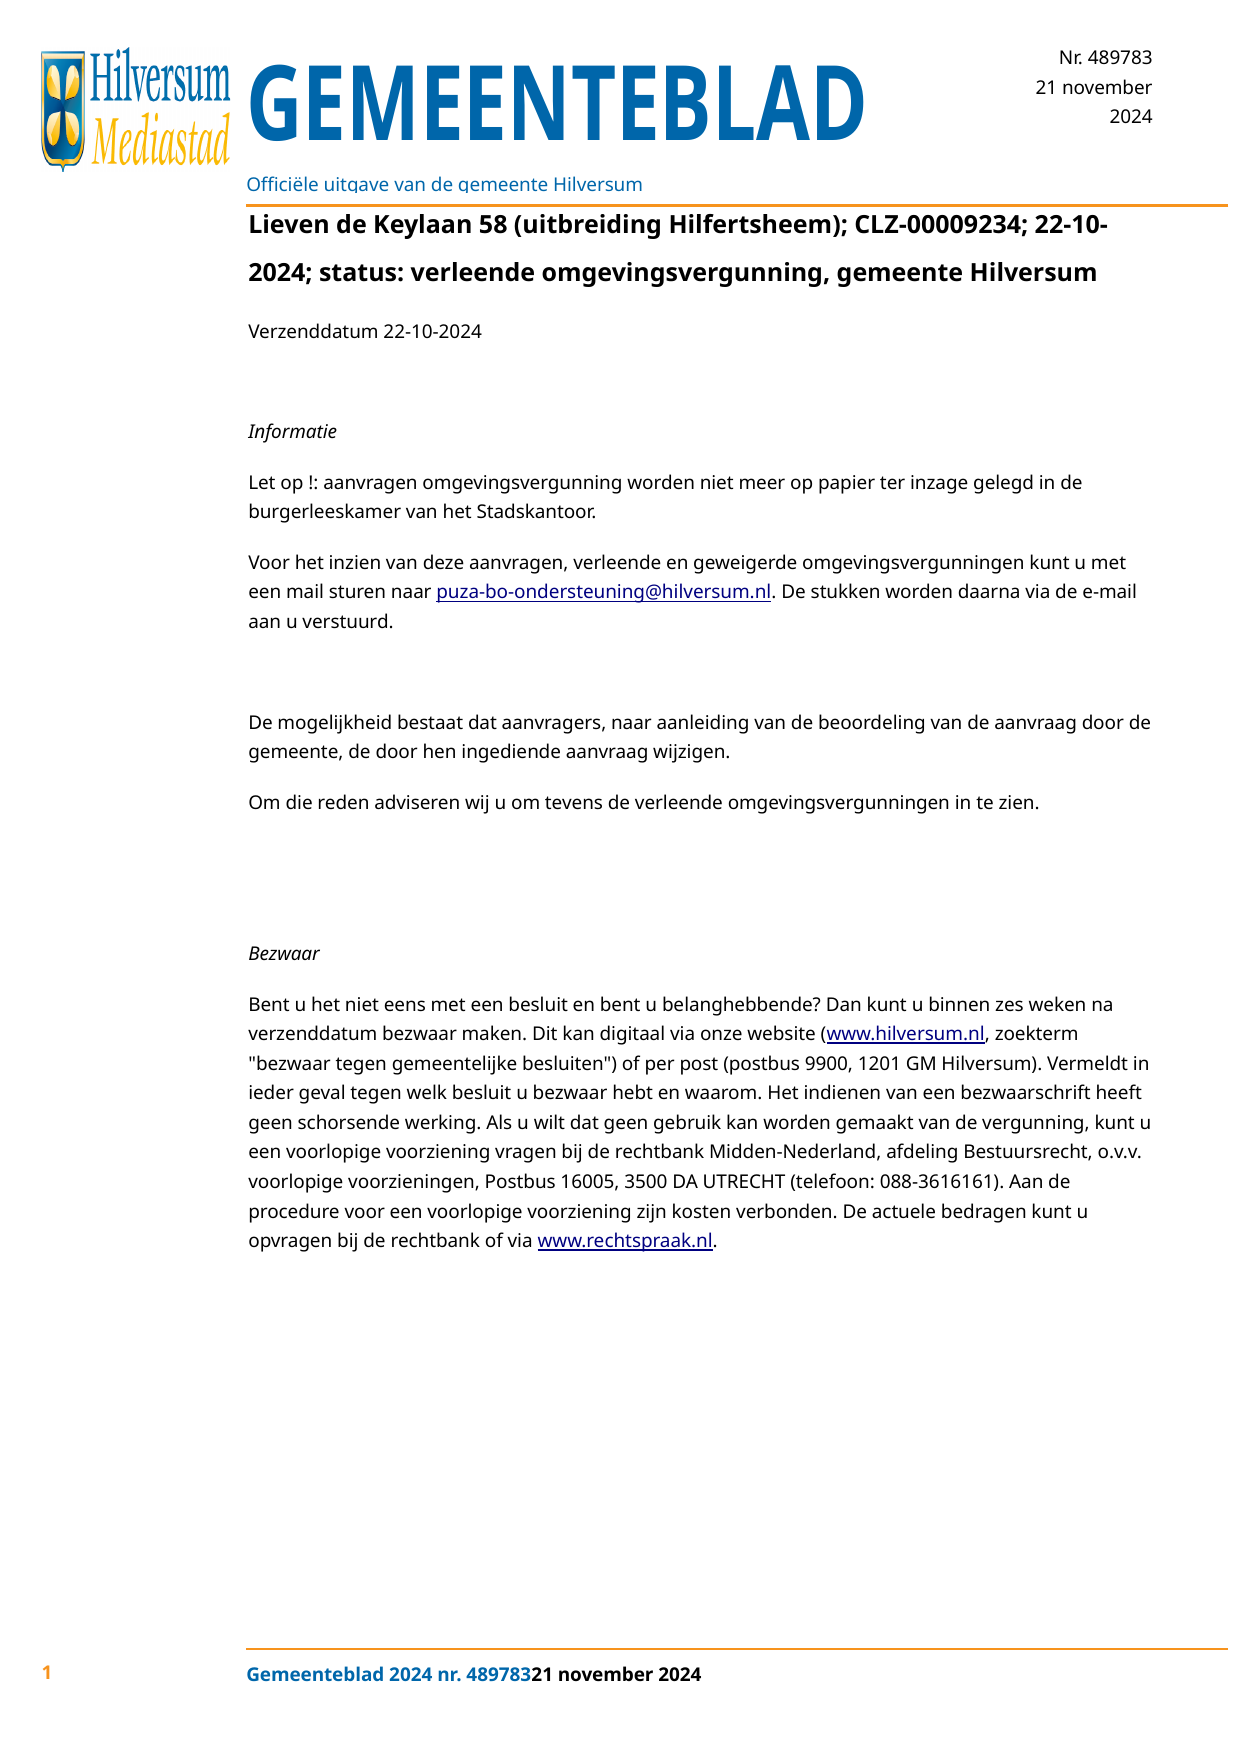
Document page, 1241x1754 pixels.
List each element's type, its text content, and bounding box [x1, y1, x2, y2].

text Let op !: aanvragen omgevingsvergunning worden niet meer op papier ter inzage gelegd in de burgerleeskamer van het Stadskantoor. [248, 469, 1152, 524]
text Lieven de Keylaan 58 (uitbreiding Hilfertsheem); CLZ-00009234; 22-10-2024; status: verleende omgevingsvergunning, gemeente Hilversum [248, 207, 1152, 288]
text Informatie [248, 419, 1152, 444]
picture [41, 47, 231, 172]
text De mogelijkheid bestaat dat aanvragers, naar aanleiding van de beoordeling van de aanvraag door de gemeente, de door hen ingediende aanvraag wijzigen. [248, 709, 1152, 764]
text Om die reden adviseren wij u om tevens de verleende omgevingsvergunningen in te zien. [248, 789, 1152, 815]
text Bezwaar [248, 940, 1152, 966]
text Verzenddatum 22-10-2024 [248, 318, 1152, 344]
text Bent u het niet eens met een besluit en bent u belanghebbende? Dan kunt u binnen zes weken na verzenddatum bezwaar maken. Dit kan digitaal via onze website (www.hilversum.nl, zoekterm "bezwaar tegen gemeentelijke besluiten") of per post (postbus 9900, 1201 GM Hilversum). Vermeldt in ieder geval tegen welk besluit u bezwaar hebt en waarom. Het indienen van een bezwaarschrift heeft geen schorsende werking. Als u wilt dat geen gebruik kan worden gemaakt van de vergunning, kunt u een voorlopige voorziening vragen bij de rechtbank Midden-Nederland, afdeling Bestuursrecht, o.v.v. voorlopige voorzieningen, Postbus 16005, 3500 DA UTRECHT (telefoon: 088-3616161). Aan de procedure voor een voorlopige voorziening zijn kosten verbonden. De actuele bedragen kunt u opvragen bij de rechtbank of via www.rechtspraak.nl. [248, 991, 1152, 1253]
text Voor het inzien van deze aanvragen, verleende en geweigerde omgevingsvergunningen kunt u met een mail sturen naar puza-bo-ondersteuning@hilversum.nl. De stukken worden daarna via de e-mail aan u verstuurd. [248, 549, 1152, 634]
